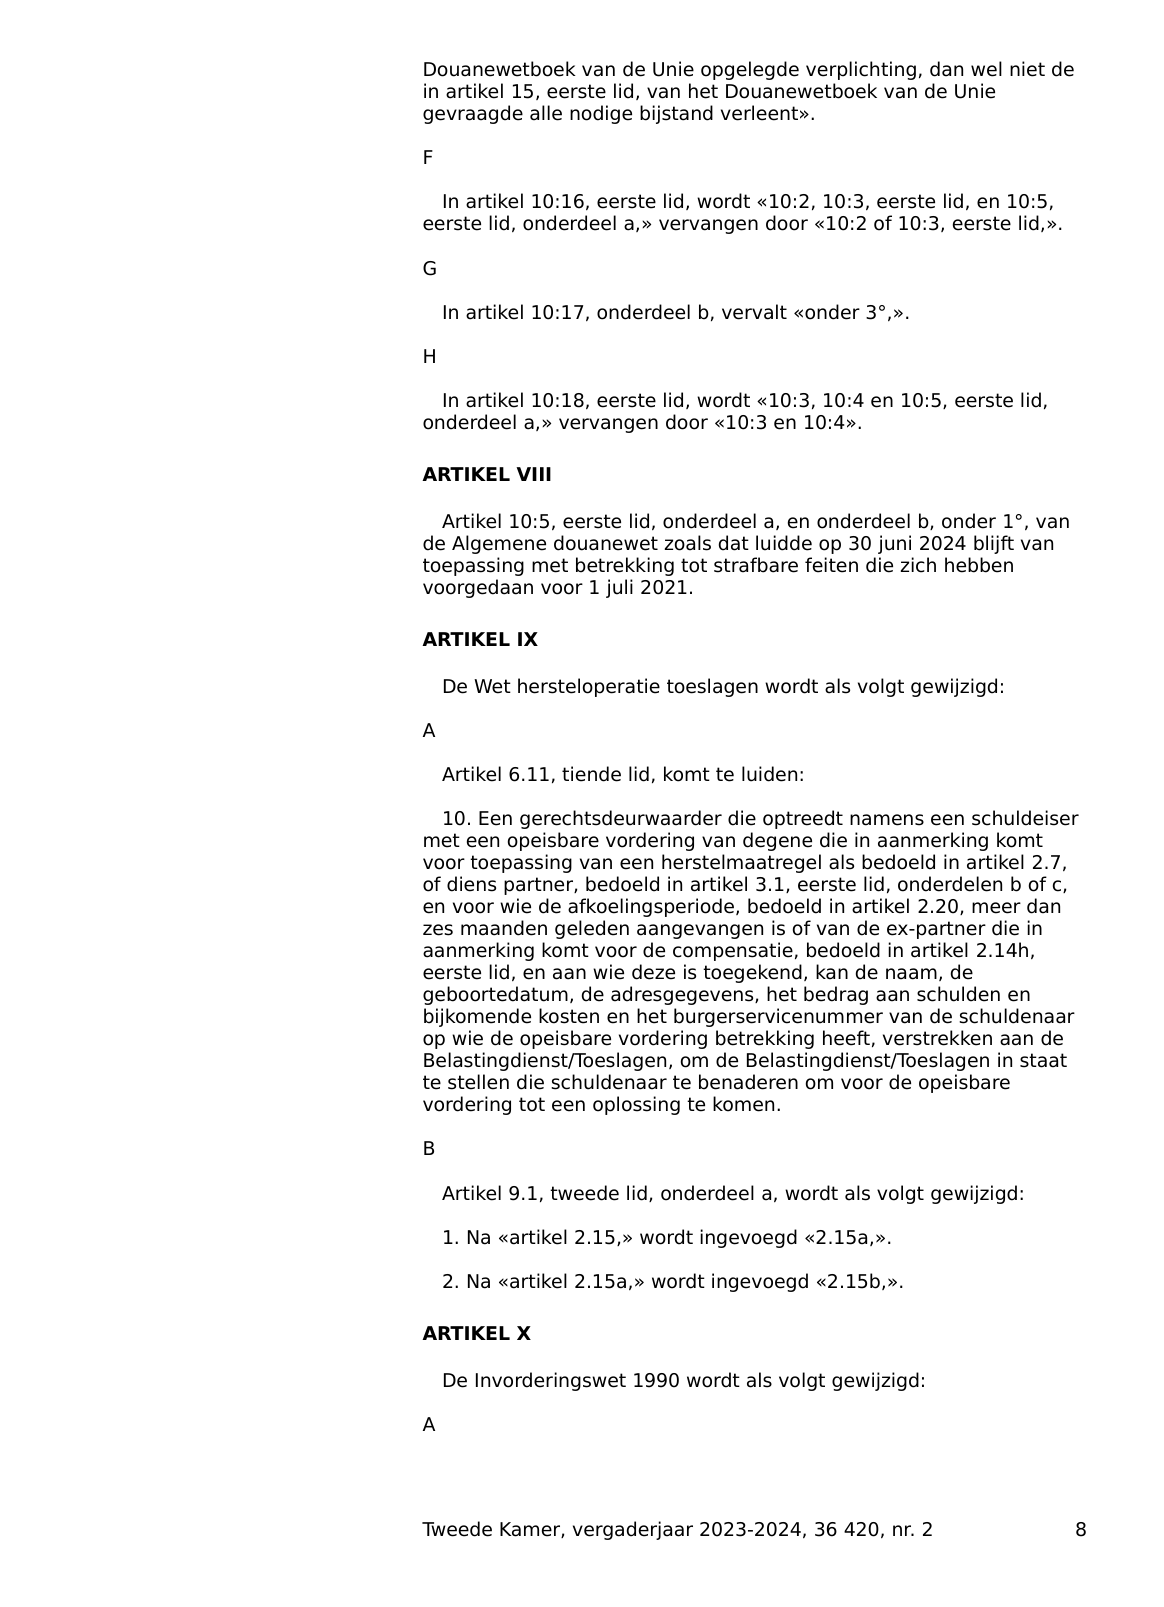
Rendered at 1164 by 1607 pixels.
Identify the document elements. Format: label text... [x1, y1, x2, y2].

subtitle ARTIKEL IX [422, 629, 1087, 651]
text F [422, 147, 1087, 169]
text 2. Na «artikel 2.15a,» wordt ingevoegd «2.15b,». [422, 1271, 1087, 1293]
text Douanewetboek van de Unie opgelegde verplichting, dan wel niet de in artikel 15, eerste lid, van het Douanewetboek van de Unie gevraagde alle nodige bijstand verleent». [422, 59, 1087, 125]
text Artikel 9.1, tweede lid, onderdeel a, wordt als volgt gewijzigd: [422, 1182, 1087, 1204]
text In artikel 10:17, onderdeel b, vervalt «onder 3°,». [422, 302, 1087, 324]
text A [422, 1414, 1087, 1436]
text Artikel 10:5, eerste lid, onderdeel a, en onderdeel b, onder 1°, van de Algemene douanewet zoals dat luidde op 30 juni 2024 blijft van toepassing met betrekking tot strafbare feiten die zich hebben voorgedaan voor 1 juli 2021. [422, 511, 1087, 599]
subtitle ARTIKEL VIII [422, 464, 1087, 486]
text B [422, 1138, 1087, 1160]
subtitle ARTIKEL X [422, 1323, 1087, 1345]
text G [422, 257, 1087, 279]
text 1. Na «artikel 2.15,» wordt ingevoegd «2.15a,». [422, 1227, 1087, 1248]
text In artikel 10:16, eerste lid, wordt «10:2, 10:3, eerste lid, en 10:5, eerste lid, onderdeel a,» vervangen door «10:2 of 10:3, eerste lid,». [422, 191, 1087, 235]
text A [422, 720, 1087, 742]
text H [422, 346, 1087, 368]
text Artikel 6.11, tiende lid, komt te luiden: [422, 764, 1087, 786]
text 10. Een gerechtsdeurwaarder die optreedt namens een schuldeiser met een opeisbare vordering van degene die in aanmerking komt voor toepassing van een herstelmaatregel als bedoeld in artikel 2.7, of diens partner, bedoeld in artikel 3.1, eerste lid, onderdelen b of c, en voor wie de afkoelingsperiode, bedoeld in artikel 2.20, meer dan zes maanden geleden aangevangen is of van de ex-partner die in aanmerking komt voor de compensatie, bedoeld in artikel 2.14h, eerste lid, en aan wie deze is toegekend, kan de naam, de geboortedatum, de adresgegevens, het bedrag aan schulden en bijkomende kosten en het burgerservicenummer van de schuldenaar op wie de opeisbare vordering betrekking heeft, verstrekken aan de Belastingdienst/Toeslagen, om de Belastingdienst/Toeslagen in staat te stellen die schuldenaar te benaderen om voor de opeisbare vordering tot een oplossing te komen. [422, 808, 1087, 1116]
text De Wet hersteloperatie toeslagen wordt als volgt gewijzigd: [422, 676, 1087, 698]
text In artikel 10:18, eerste lid, wordt «10:3, 10:4 en 10:5, eerste lid, onderdeel a,» vervangen door «10:3 en 10:4». [422, 390, 1087, 434]
text De Invorderingswet 1990 wordt als volgt gewijzigd: [422, 1370, 1087, 1392]
